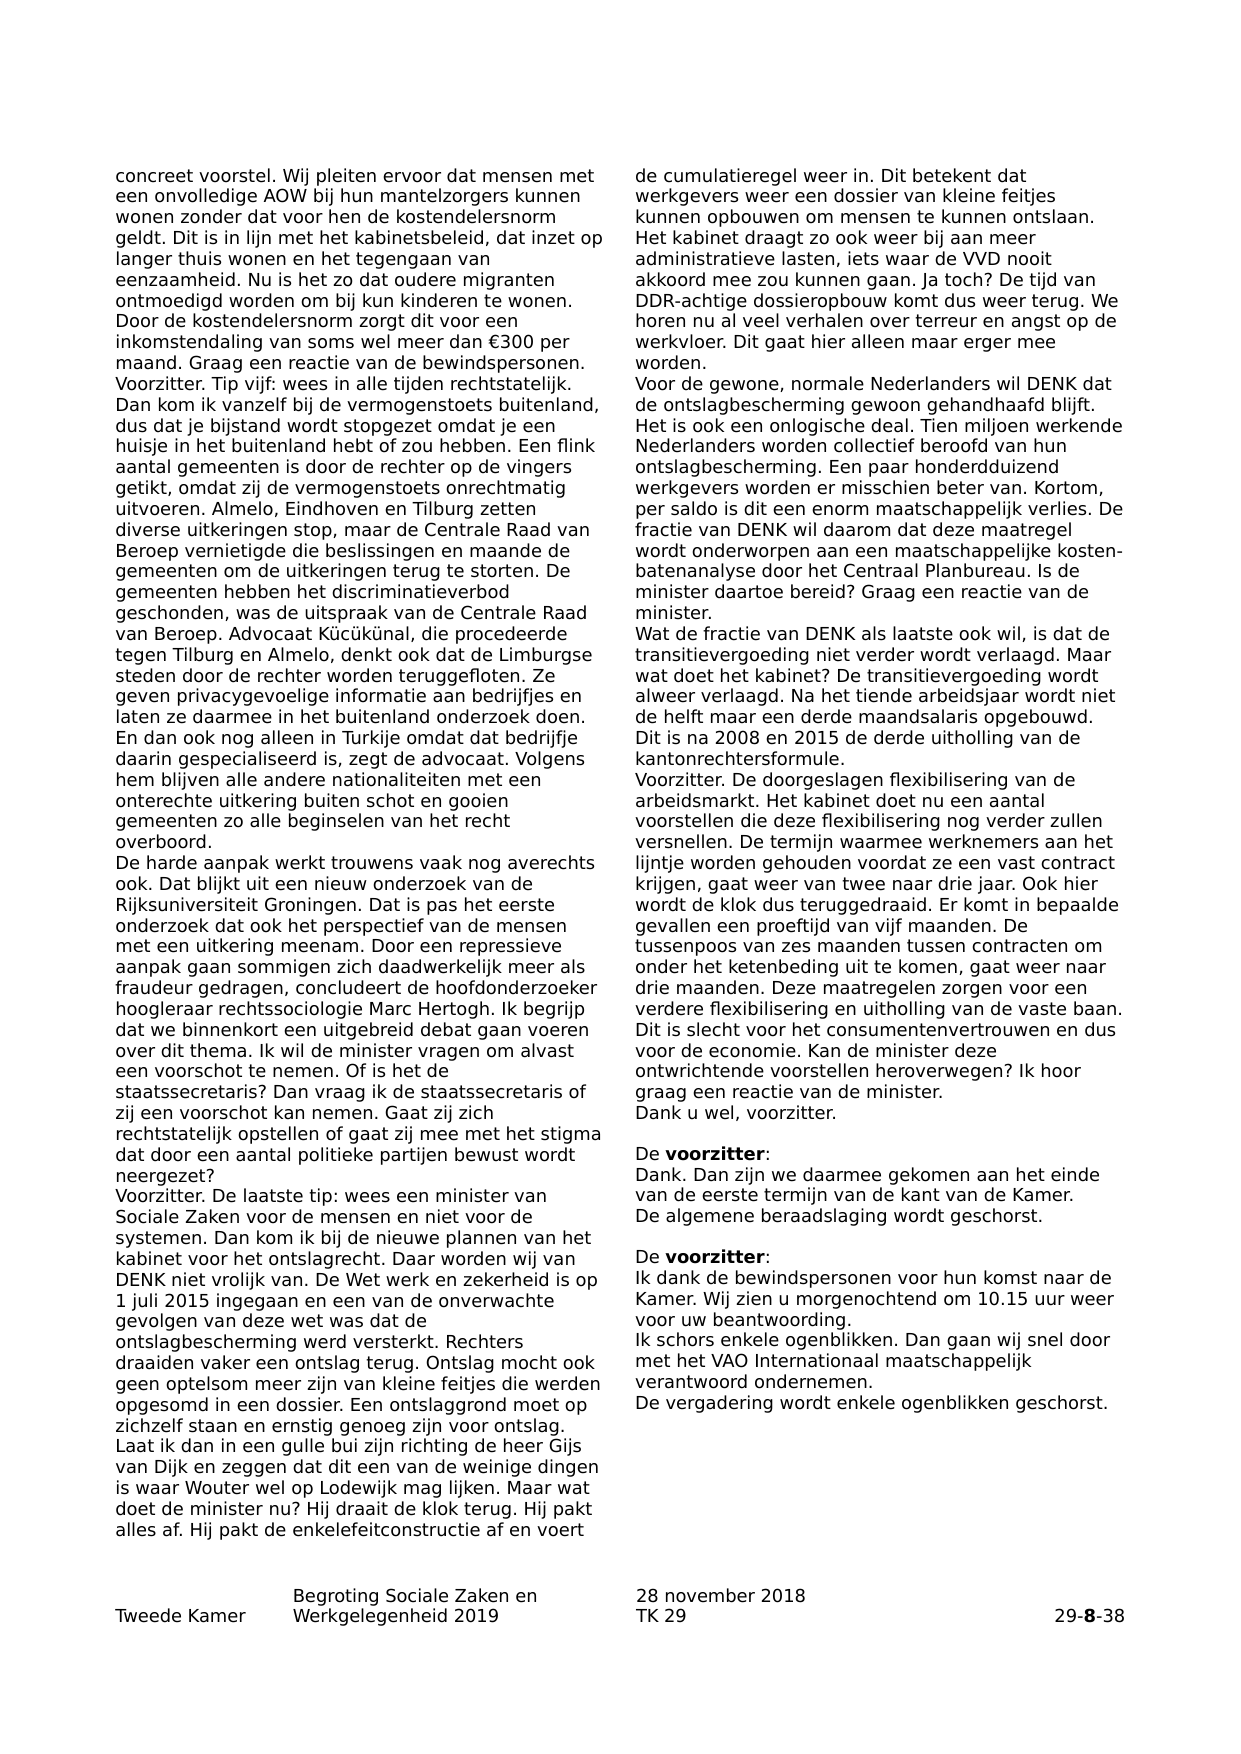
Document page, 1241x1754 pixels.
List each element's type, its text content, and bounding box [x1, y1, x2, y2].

text Ik dank de bewindspersonen voor hun komst naar de Kamer. Wij zien u morgenochtend om 10.15 uur weer voor uw beantwoording. [635, 1268, 1125, 1330]
text De voorzitter: [635, 1144, 1125, 1164]
text De vergadering wordt enkele ogenblikken geschorst. [635, 1393, 1125, 1413]
text Wat de fractie van DENK als laatste ook wil, is dat de transitievergoeding niet verder wordt verlaagd. Maar wat doet het kabinet? De transitievergoeding wordt alweer verlaagd. Na het tiende arbeidsjaar wordt niet de helft maar een derde maandsalaris opgebouwd. Dit is na 2008 en 2015 de derde uitholling van de kantonrechtersformule. [635, 624, 1125, 769]
text Dank. Dan zijn we daarmee gekomen aan het einde van de eerste termijn van de kant van de Kamer. [635, 1164, 1125, 1206]
text Ik schors enkele ogenblikken. Dan gaan wij snel door met het VAO Internationaal maatschappelijk verantwoord ondernemen. [635, 1330, 1125, 1393]
text De algemene beraadslaging wordt geschorst. [635, 1206, 1125, 1227]
text Voorzitter. De doorgeslagen flexibilisering van de arbeidsmarkt. Het kabinet doet nu een aantal voorstellen die deze flexibilisering nog verder zullen versnellen. De termijn waarmee werknemers aan het lijntje worden gehouden voordat ze een vast contract krijgen, gaat weer van twee naar drie jaar. Ook hier wordt de klok dus teruggedraaid. Er komt in bepaalde gevallen een proeftijd van vijf maanden. De tussenpoos van zes maanden tussen contracten om onder het ketenbeding uit te komen, gaat weer naar drie maanden. Deze maatregelen zorgen voor een verdere flexibilisering en uitholling van de vaste baan. Dit is slecht voor het consumentenvertrouwen en dus voor de economie. Kan de minister deze ontwrichtende voorstellen heroverwegen? Ik hoor graag een reactie van de minister. [635, 769, 1125, 1103]
text Voor de gewone, normale Nederlanders wil DENK dat de ontslagbescherming gewoon gehandhaafd blijft. Het is ook een onlogische deal. Tien miljoen werkende Nederlanders worden collectief beroofd van hun ontslagbescherming. Een paar honderdduizend werkgevers worden er misschien beter van. Kortom, per saldo is dit een enorm maatschappelijk verlies. De fractie van DENK wil daarom dat deze maatregel wordt onderworpen aan een maatschappelijke kosten-batenanalyse door het Centraal Planbureau. Is de minister daartoe bereid? Graag een reactie van de minister. [635, 374, 1125, 624]
text concreet voorstel. Wij pleiten ervoor dat mensen met een onvolledige AOW bij hun mantelzorgers kunnen wonen zonder dat voor hen de kostendelersnorm geldt. Dit is in lijn met het kabinetsbeleid, dat inzet op langer thuis wonen en het tegengaan van eenzaamheid. Nu is het zo dat oudere migranten ontmoedigd worden om bij kun kinderen te wonen. Door de kostendelersnorm zorgt dit voor een inkomstendaling van soms wel meer dan €300 per maand. Graag een reactie van de bewindspersonen. [115, 165, 605, 374]
text Dank u wel, voorzitter. [635, 1103, 1125, 1124]
text De voorzitter: [635, 1247, 1125, 1268]
text Voorzitter. Tip vijf: wees in alle tijden rechtstatelijk. Dan kom ik vanzelf bij de vermogenstoets buitenland, dus dat je bijstand wordt stopgezet omdat je een huisje in het buitenland hebt of zou hebben. Een flink aantal gemeenten is door de rechter op de vingers getikt, omdat zij de vermogenstoets onrechtmatig uitvoeren. Almelo, Eindhoven en Tilburg zetten diverse uitkeringen stop, maar de Centrale Raad van Beroep vernietigde die beslissingen en maande de gemeenten om de uitkeringen terug te storten. De gemeenten hebben het discriminatieverbod geschonden, was de uitspraak van de Centrale Raad van Beroep. Advocaat Kücükünal, die procedeerde tegen Tilburg en Almelo, denkt ook dat de Limburgse steden door de rechter worden teruggefloten. Ze geven privacygevoelige informatie aan bedrijfjes en laten ze daarmee in het buitenland onderzoek doen. En dan ook nog alleen in Turkije omdat dat bedrijfje daarin gespecialiseerd is, zegt de advocaat. Volgens hem blijven alle andere nationaliteiten met een onterechte uitkering buiten schot en gooien gemeenten zo alle beginselen van het recht overboord. [115, 374, 605, 853]
text Voorzitter. De laatste tip: wees een minister van Sociale Zaken voor de mensen en niet voor de systemen. Dan kom ik bij de nieuwe plannen van het kabinet voor het ontslagrecht. Daar worden wij van DENK niet vrolijk van. De Wet werk en zekerheid is op 1 juli 2015 ingegaan en een van de onverwachte gevolgen van deze wet was dat de ontslagbescherming werd versterkt. Rechters draaiden vaker een ontslag terug. Ontslag mocht ook geen optelsom meer zijn van kleine feitjes die werden opgesomd in een dossier. Een ontslaggrond moet op zichzelf staan en ernstig genoeg zijn voor ontslag. Laat ik dan in een gulle bui zijn richting de heer Gijs van Dijk en zeggen dat dit een van de weinige dingen is waar Wouter wel op Lodewijk mag lijken. Maar wat doet de minister nu? Hij draait de klok terug. Hij pakt alles af. Hij pakt de enkelefeitconstructie af en voert [115, 1186, 605, 1540]
text de cumulatieregel weer in. Dit betekent dat werkgevers weer een dossier van kleine feitjes kunnen opbouwen om mensen te kunnen ontslaan. Het kabinet draagt zo ook weer bij aan meer administratieve lasten, iets waar de VVD nooit akkoord mee zou kunnen gaan. Ja toch? De tijd van DDR-achtige dossieropbouw komt dus weer terug. We horen nu al veel verhalen over terreur en angst op de werkvloer. Dit gaat hier alleen maar erger mee worden. [635, 165, 1125, 374]
text De harde aanpak werkt trouwens vaak nog averechts ook. Dat blijkt uit een nieuw onderzoek van de Rijksuniversiteit Groningen. Dat is pas het eerste onderzoek dat ook het perspectief van de mensen met een uitkering meenam. Door een repressieve aanpak gaan sommigen zich daadwerkelijk meer als fraudeur gedragen, concludeert de hoofdonderzoeker hoogleraar rechtssociologie Marc Hertogh. Ik begrijp dat we binnenkort een uitgebreid debat gaan voeren over dit thema. Ik wil de minister vragen om alvast een voorschot te nemen. Of is het de staatssecretaris? Dan vraag ik de staatssecretaris of zij een voorschot kan nemen. Gaat zij zich rechtstatelijk opstellen of gaat zij mee met het stigma dat door een aantal politieke partijen bewust wordt neergezet? [115, 853, 605, 1186]
